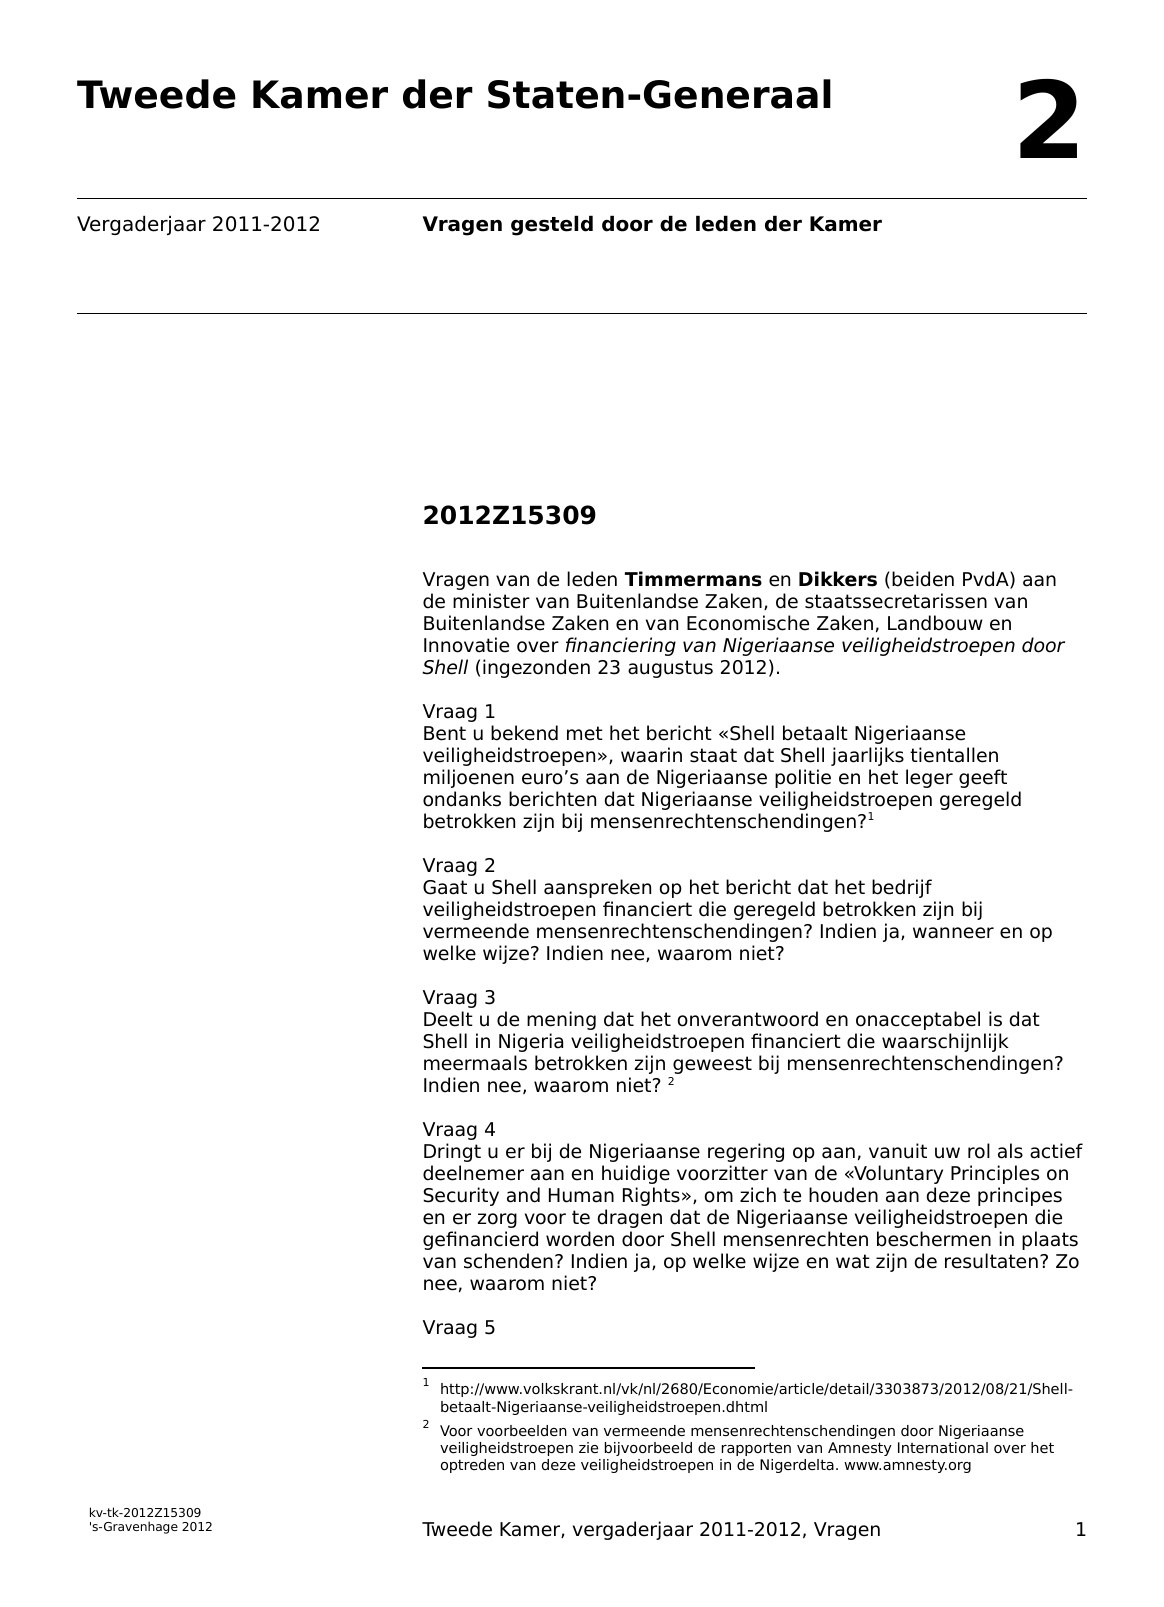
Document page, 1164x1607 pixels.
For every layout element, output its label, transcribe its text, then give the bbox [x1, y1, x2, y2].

text Vraag 3 [422, 987, 1087, 1009]
text http://www.volkskrant.nl/vk/nl/2680/Economie/article/detail/3303873/2012/08/21/Shell-betaalt-Nigeriaanse-veiligheidstroepen.dhtml [422, 1377, 1087, 1416]
table_header 2 [886, 59, 1087, 198]
text Vraag 4 [422, 1119, 1087, 1141]
table_cell Vragen gesteld door de leden der Kamer [422, 199, 1087, 313]
text Vraag 1 [422, 701, 1087, 723]
text Bent u bekend met het bericht «Shell betaalt Nigeriaanse veiligheidstroepen», waarin staat dat Shell jaarlijks tientallen miljoenen euro’s aan de Nigeriaanse politie en het leger geeft ondanks berichten dat Nigeriaanse veiligheidstroepen geregeld betrokken zijn bij mensenrechtenschendingen? [422, 723, 1087, 833]
text kv-tk-2012Z15309 [88, 1506, 323, 1520]
text Voor voorbeelden van vermeende mensenrechtenschendingen door Nigeriaanse veiligheidstroepen zie bijvoorbeeld de rapporten van Amnesty International over het optreden van deze veiligheidstroepen in de Nigerdelta. www.amnesty.org [422, 1418, 1087, 1474]
table_header Tweede Kamer der Staten-Generaal [77, 59, 886, 198]
text Vraag 2 [422, 855, 1087, 877]
text 2012Z15309 [422, 501, 1087, 531]
text 's-Gravenhage 2012 [88, 1520, 323, 1534]
table_cell Vergaderjaar 2011-2012 [77, 199, 422, 313]
text Deelt u de mening dat het onverantwoord en onacceptabel is dat Shell in Nigeria veiligheidstroepen financiert die waarschijnlijk meermaals betrokken zijn geweest bij mensenrechtenschendingen? Indien nee, waarom niet? [422, 1009, 1087, 1097]
text Vraag 5 [422, 1317, 1087, 1339]
text Dringt u er bij de Nigeriaanse regering op aan, vanuit uw rol als actief deelnemer aan en huidige voorzitter van de «Voluntary Principles on Security and Human Rights», om zich te houden aan deze principes en er zorg voor te dragen dat de Nigeriaanse veiligheidstroepen die gefinancierd worden door Shell mensenrechten beschermen in plaats van schenden? Indien ja, op welke wijze en wat zijn de resultaten? Zo nee, waarom niet? [422, 1141, 1087, 1295]
text Vragen van de leden Timmermans en Dikkers (beiden PvdA) aan de minister van Buitenlandse Zaken, de staatssecretarissen van Buitenlandse Zaken en van Economische Zaken, Landbouw en Innovatie over financiering van Nigeriaanse veiligheidstroepen door Shell (ingezonden 23 augustus 2012). [422, 569, 1087, 679]
text Gaat u Shell aanspreken op het bericht dat het bedrijf veiligheidstroepen financiert die geregeld betrokken zijn bij vermeende mensenrechtenschendingen? Indien ja, wanneer en op welke wijze? Indien nee, waarom niet? [422, 877, 1087, 965]
